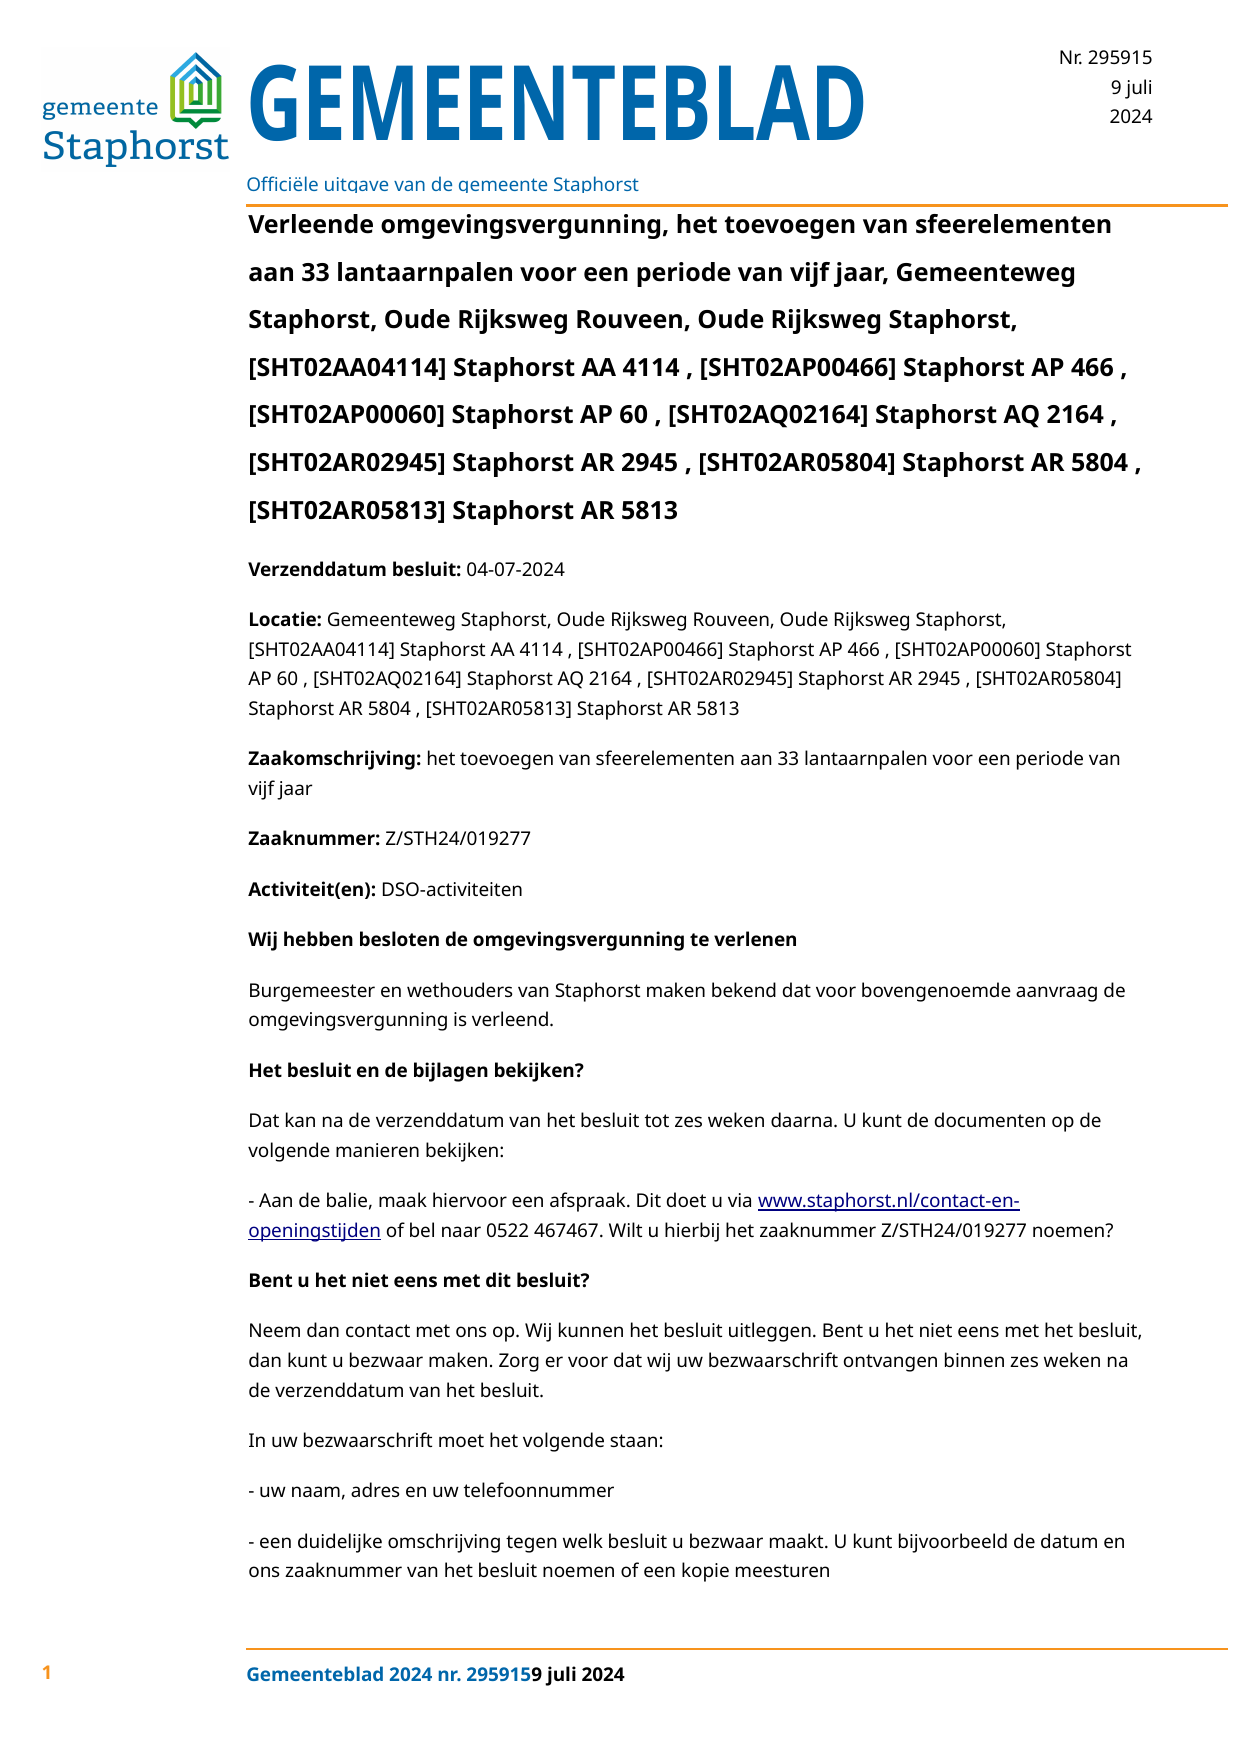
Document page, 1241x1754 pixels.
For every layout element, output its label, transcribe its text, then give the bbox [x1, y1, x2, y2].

text Locatie: Gemeenteweg Staphorst, Oude Rijksweg Rouveen, Oude Rijksweg Staphorst, [SHT02AA04114] Staphorst AA 4114 , [SHT02AP00466] Staphorst AP 466 , [SHT02AP00060] Staphorst AP 60 , [SHT02AQ02164] Staphorst AQ 2164 , [SHT02AR02945] Staphorst AR 2945 , [SHT02AR05804] Staphorst AR 5804 , [SHT02AR05813] Staphorst AR 5813 [248, 606, 1152, 721]
text Zaaknummer: Z/STH24/019277 [248, 826, 1152, 851]
text - uw naam, adres en uw telefoonnummer [248, 1478, 1152, 1503]
picture [41, 47, 231, 172]
text Neem dan contact met ons op. Wij kunnen het besluit uitleggen. Bent u het niet eens met het besluit, dan kunt u bezwaar maken. Zorg er voor dat wij uw bezwaarschrift ontvangen binnen zes weken na de verzenddatum van het besluit. [248, 1318, 1152, 1402]
text Burgemeester en wethouders van Staphorst maken bekend dat voor bovengenoemde aanvraag de omgevingsvergunning is verleend. [248, 977, 1152, 1032]
text - Aan de balie, maak hiervoor een afspraak. Dit doet u via www.staphorst.nl/contact-en-openingstijden of bel naar 0522 467467. Wilt u hierbij het zaaknummer Z/STH24/019277 noemen? [248, 1187, 1152, 1242]
text Verleende omgevingsvergunning, het toevoegen van sfeerelementen aan 33 lantaarnpalen voor een periode van vijf jaar, Gemeenteweg Staphorst, Oude Rijksweg Rouveen, Oude Rijksweg Staphorst, [SHT02AA04114] Staphorst AA 4114 , [SHT02AP00466] Staphorst AP 466 , [SHT02AP00060] Staphorst AP 60 , [SHT02AQ02164] Staphorst AQ 2164 , [SHT02AR02945] Staphorst AR 2945 , [SHT02AR05804] Staphorst AR 5804 , [SHT02AR05813] Staphorst AR 5813 [248, 207, 1152, 526]
text In uw bezwaarschrift moet het volgende staan: [248, 1427, 1152, 1453]
text Verzenddatum besluit: 04-07-2024 [248, 556, 1152, 582]
text Activiteit(en): DSO-activiteiten [248, 876, 1152, 902]
text Het besluit en de bijlagen bekijken? [248, 1057, 1152, 1082]
text Bent u het niet eens met dit besluit? [248, 1267, 1152, 1293]
text - een duidelijke omschrijving tegen welk besluit u bezwaar maakt. U kunt bijvoorbeeld de datum en ons zaaknummer van het besluit noemen of een kopie meesturen [248, 1528, 1152, 1583]
text Dat kan na de verzenddatum van het besluit tot zes weken daarna. U kunt de documenten op de volgende manieren bekijken: [248, 1107, 1152, 1162]
text Wij hebben besloten de omgevingsvergunning te verlenen [248, 926, 1152, 952]
text Zaakomschrijving: het toevoegen van sfeerelementen aan 33 lantaarnpalen voor een periode van vijf jaar [248, 746, 1152, 801]
